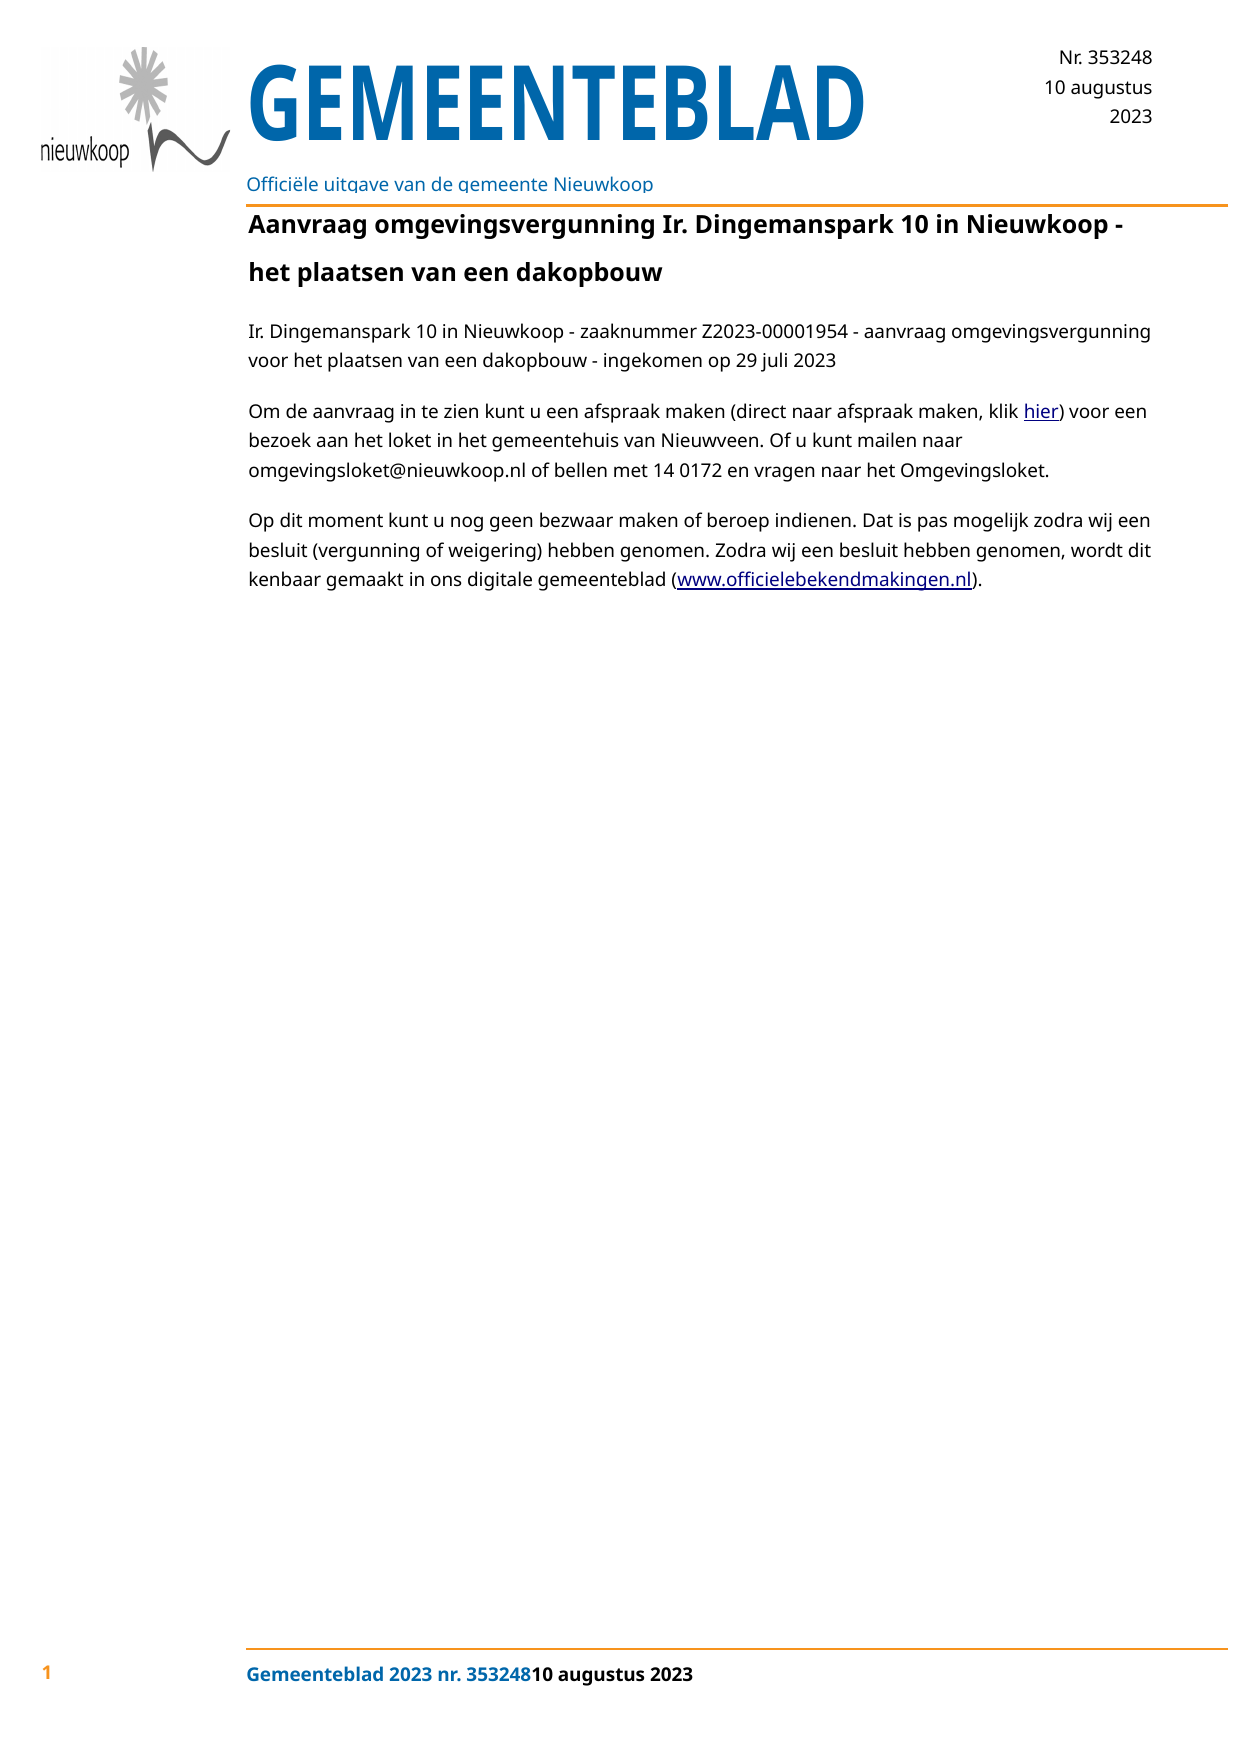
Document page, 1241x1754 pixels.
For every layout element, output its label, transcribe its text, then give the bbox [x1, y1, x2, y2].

text Ir. Dingemanspark 10 in Nieuwkoop - zaaknummer Z2023-00001954 - aanvraag omgevingsvergunning voor het plaatsen van een dakopbouw - ingekomen op 29 juli 2023 [248, 318, 1152, 373]
picture [41, 47, 231, 172]
text Om de aanvraag in te zien kunt u een afspraak maken (direct naar afspraak maken, klik hier) voor een bezoek aan het loket in het gemeentehuis van Nieuwveen. Of u kunt mailen naar omgevingsloket@nieuwkoop.nl of bellen met 14 0172 en vragen naar het Omgevingsloket. [248, 398, 1152, 483]
text Op dit moment kunt u nog geen bezwaar maken of beroep indienen. Dat is pas mogelijk zodra wij een besluit (vergunning of weigering) hebben genomen. Zodra wij een besluit hebben genomen, wordt dit kenbaar gemaakt in ons digitale gemeenteblad (www.officielebekendmakingen.nl). [248, 507, 1152, 592]
text Aanvraag omgevingsvergunning Ir. Dingemanspark 10 in Nieuwkoop - het plaatsen van een dakopbouw [248, 207, 1152, 288]
